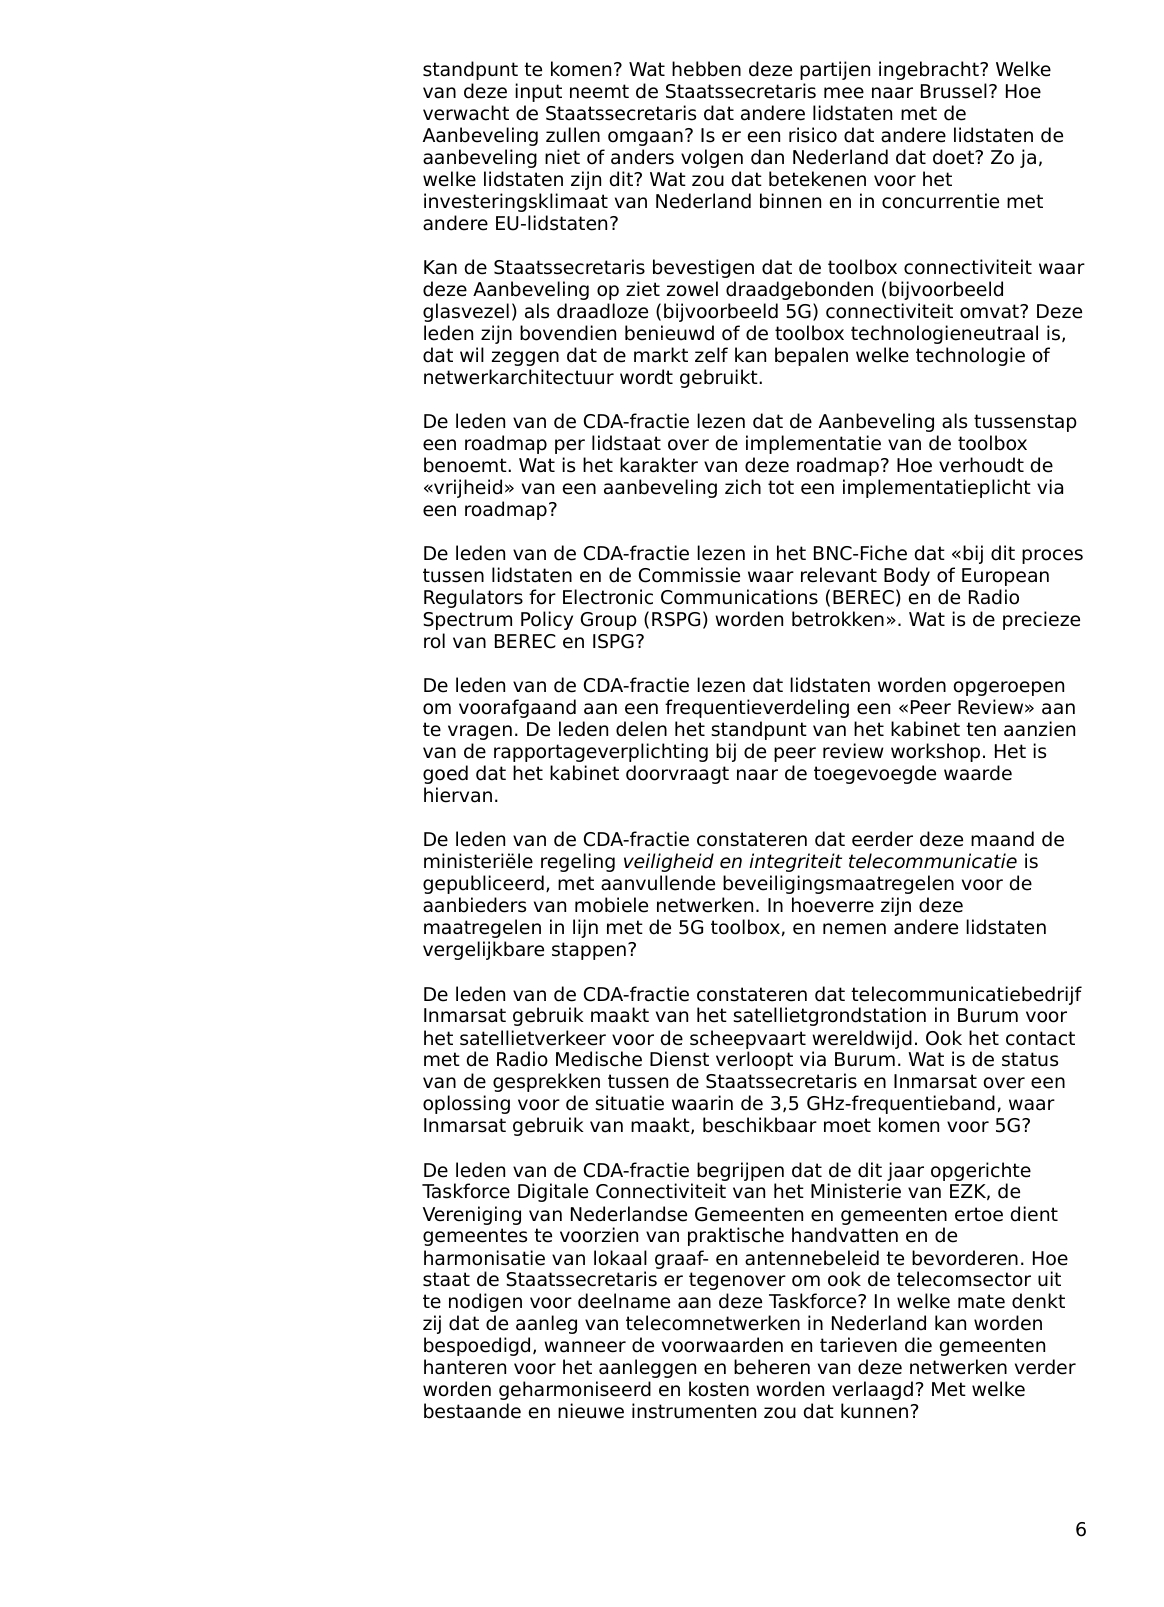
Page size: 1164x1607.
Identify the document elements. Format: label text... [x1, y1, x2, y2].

text De leden van de CDA-fractie constateren dat eerder deze maand de ministeriële regeling veiligheid en integriteit telecommunicatie is gepubliceerd, met aanvullende beveiligingsmaatregelen voor de aanbieders van mobiele netwerken. In hoeverre zijn deze maatregelen in lijn met de 5G toolbox, en nemen andere lidstaten vergelijkbare stappen? [422, 829, 1087, 961]
text De leden van de CDA-fractie begrijpen dat de dit jaar opgerichte Taskforce Digitale Connectiviteit van het Ministerie van EZK, de Vereniging van Nederlandse Gemeenten en gemeenten ertoe dient gemeentes te voorzien van praktische handvatten en de harmonisatie van lokaal graaf- en antennebeleid te bevorderen. Hoe staat de Staatssecretaris er tegenover om ook de telecomsector uit te nodigen voor deelname aan deze Taskforce? In welke mate denkt zij dat de aanleg van telecomnetwerken in Nederland kan worden bespoedigd, wanneer de voorwaarden en tarieven die gemeenten hanteren voor het aanleggen en beheren van deze netwerken verder worden geharmoniseerd en kosten worden verlaagd? Met welke bestaande en nieuwe instrumenten zou dat kunnen? [422, 1159, 1087, 1423]
text De leden van de CDA-fractie lezen in het BNC-Fiche dat «bij dit proces tussen lidstaten en de Commissie waar relevant Body of European Regulators for Electronic Communications (BEREC) en de Radio Spectrum Policy Group (RSPG) worden betrokken». Wat is de precieze rol van BEREC en ISPG? [422, 543, 1087, 653]
text standpunt te komen? Wat hebben deze partijen ingebracht? Welke van deze input neemt de Staatssecretaris mee naar Brussel? Hoe verwacht de Staatssecretaris dat andere lidstaten met de Aanbeveling zullen omgaan? Is er een risico dat andere lidstaten de aanbeveling niet of anders volgen dan Nederland dat doet? Zo ja, welke lidstaten zijn dit? Wat zou dat betekenen voor het investeringsklimaat van Nederland binnen en in concurrentie met andere EU-lidstaten? [422, 59, 1087, 235]
text De leden van de CDA-fractie lezen dat de Aanbeveling als tussenstap een roadmap per lidstaat over de implementatie van de toolbox benoemt. Wat is het karakter van deze roadmap? Hoe verhoudt de «vrijheid» van een aanbeveling zich tot een implementatieplicht via een roadmap? [422, 411, 1087, 521]
text De leden van de CDA-fractie lezen dat lidstaten worden opgeroepen om voorafgaand aan een frequentieverdeling een «Peer Review» aan te vragen. De leden delen het standpunt van het kabinet ten aanzien van de rapportageverplichting bij de peer review workshop. Het is goed dat het kabinet doorvraagt naar de toegevoegde waarde hiervan. [422, 675, 1087, 807]
text Kan de Staatssecretaris bevestigen dat de toolbox connectiviteit waar deze Aanbeveling op ziet zowel draadgebonden (bijvoorbeeld glasvezel) als draadloze (bijvoorbeeld 5G) connectiviteit omvat? Deze leden zijn bovendien benieuwd of de toolbox technologieneutraal is, dat wil zeggen dat de markt zelf kan bepalen welke technologie of netwerkarchitectuur wordt gebruikt. [422, 257, 1087, 389]
text De leden van de CDA-fractie constateren dat telecommunicatiebedrijf Inmarsat gebruik maakt van het satellietgrondstation in Burum voor het satellietverkeer voor de scheepvaart wereldwijd. Ook het contact met de Radio Medische Dienst verloopt via Burum. Wat is de status van de gesprekken tussen de Staatssecretaris en Inmarsat over een oplossing voor de situatie waarin de 3,5 GHz-frequentieband, waar Inmarsat gebruik van maakt, beschikbaar moet komen voor 5G? [422, 983, 1087, 1137]
